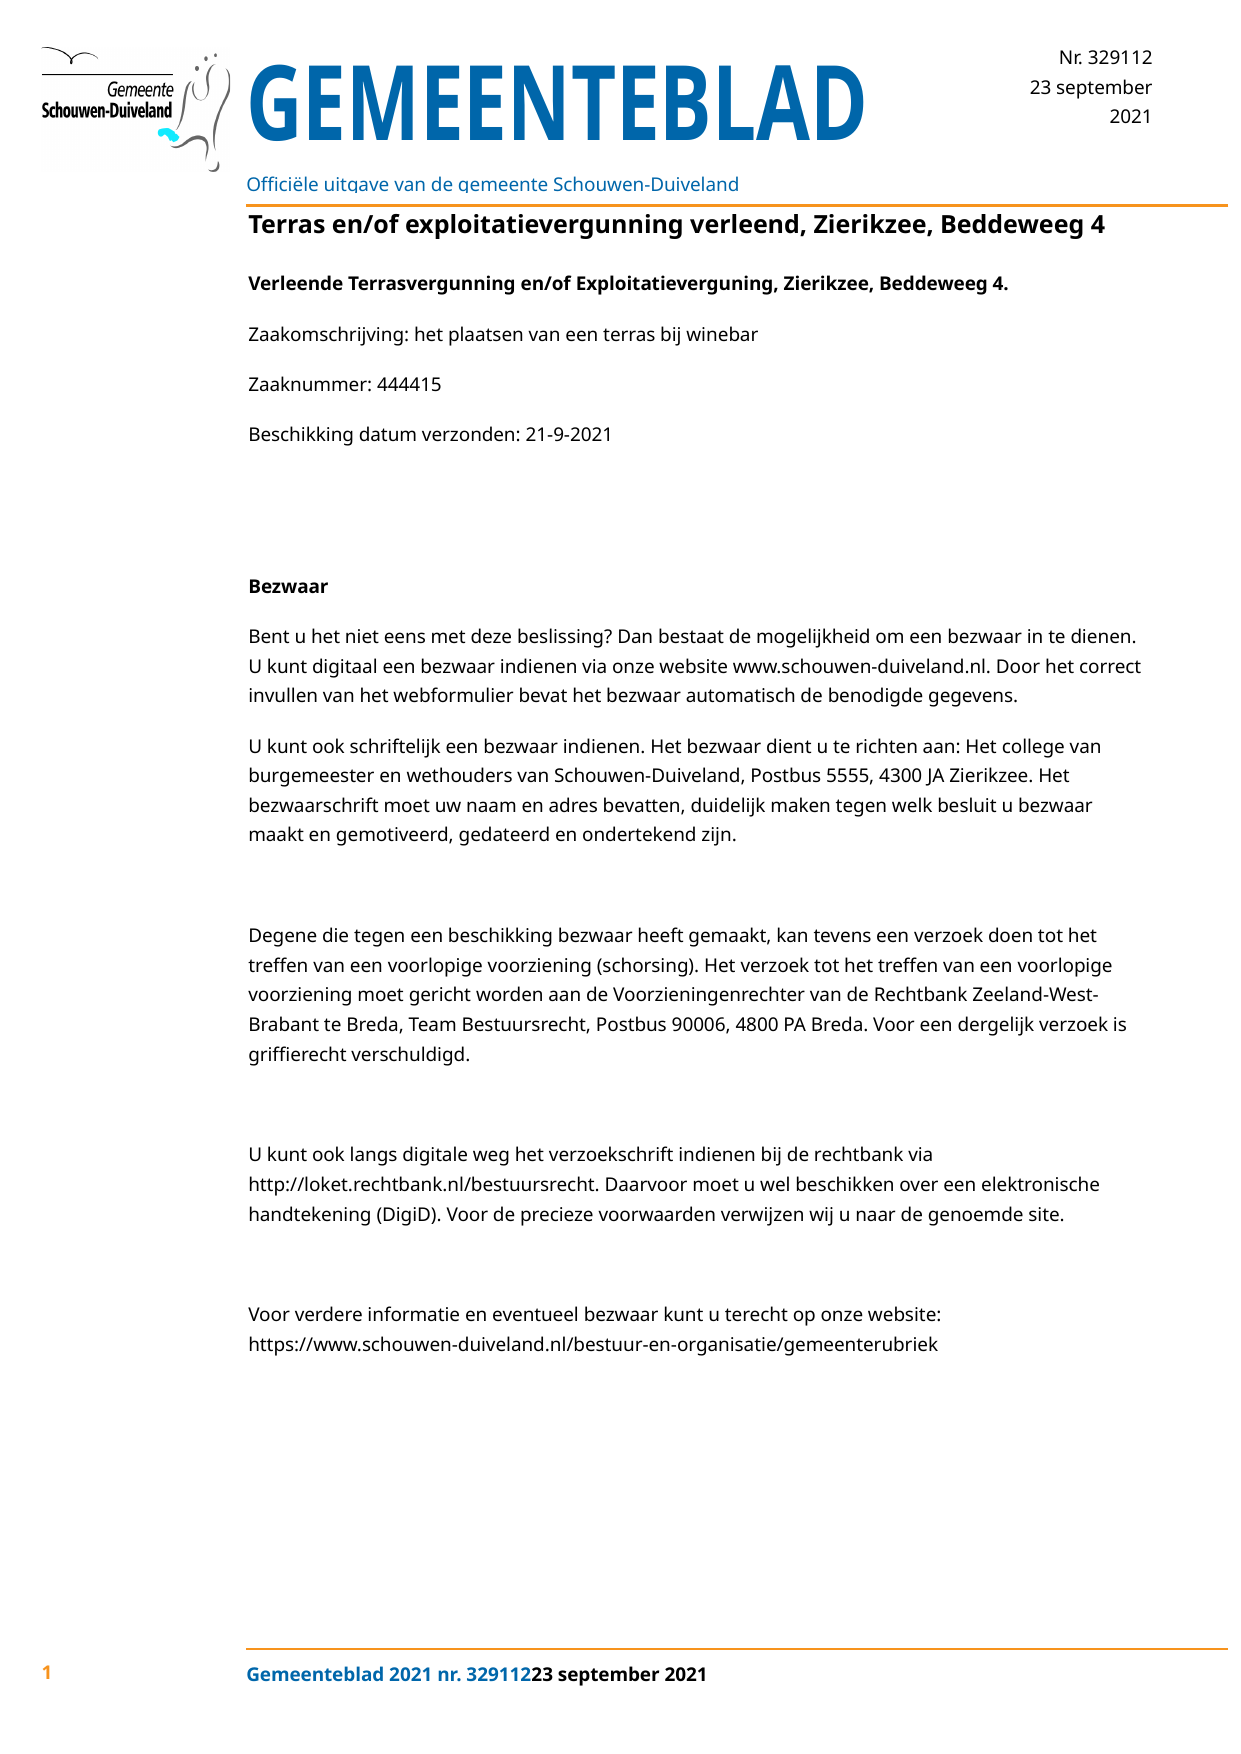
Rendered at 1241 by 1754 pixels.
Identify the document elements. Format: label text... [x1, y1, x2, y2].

text Verleende Terrasvergunning en/of Exploitatieverguning, Zierikzee, Beddeweeg 4. [248, 270, 1152, 296]
text Zaaknummer: 444415 [248, 371, 1152, 397]
text Bezwaar [248, 573, 1152, 598]
text Zaakomschrijving: het plaatsen van een terras bij winebar [248, 321, 1152, 346]
text Beschikking datum verzonden: 21-9-2021 [248, 422, 1152, 447]
text Degene die tegen een beschikking bezwaar heeft gemaakt, kan tevens een verzoek doen tot het treffen van een voorlopige voorziening (schorsing). Het verzoek tot het treffen van een voorlopige voorziening moet gericht worden aan de Voorzieningenrechter van de Rechtbank Zeeland-West-Brabant te Breda, Team Bestuursrecht, Postbus 90006, 4800 PA Breda. Voor een dergelijk verzoek is griffierecht verschuldigd. [248, 922, 1152, 1066]
text U kunt ook schriftelijk een bezwaar indienen. Het bezwaar dient u te richten aan: Het college van burgemeester en wethouders van Schouwen-Duiveland, Postbus 5555, 4300 JA Zierikzee. Het bezwaarschrift moet uw naam en adres bevatten, duidelijk maken tegen welk besluit u bezwaar maakt en gemotiveerd, gedateerd en ondertekend zijn. [248, 733, 1152, 847]
text U kunt ook langs digitale weg het verzoekschrift indienen bij de rechtbank via http://loket.rechtbank.nl/bestuursrecht. Daarvoor moet u wel beschikken over een elektronische handtekening (DigiD). Voor de precieze voorwaarden verwijzen wij u naar de genoemde site. [248, 1142, 1152, 1226]
text Voor verdere informatie en eventueel bezwaar kunt u terecht op onze website: https://www.schouwen-duiveland.nl/bestuur-en-organisatie/gemeenterubriek [248, 1302, 1152, 1357]
text Bent u het niet eens met deze beslissing? Dan bestaat de mogelijkheid om een bezwaar in te dienen. U kunt digitaal een bezwaar indienen via onze website www.schouwen-duiveland.nl. Door het correct invullen van het webformulier bevat het bezwaar automatisch de benodigde gegevens. [248, 623, 1152, 708]
picture [41, 47, 231, 172]
text Terras en/of exploitatievergunning verleend, Zierikzee, Beddeweeg 4 [248, 207, 1152, 241]
